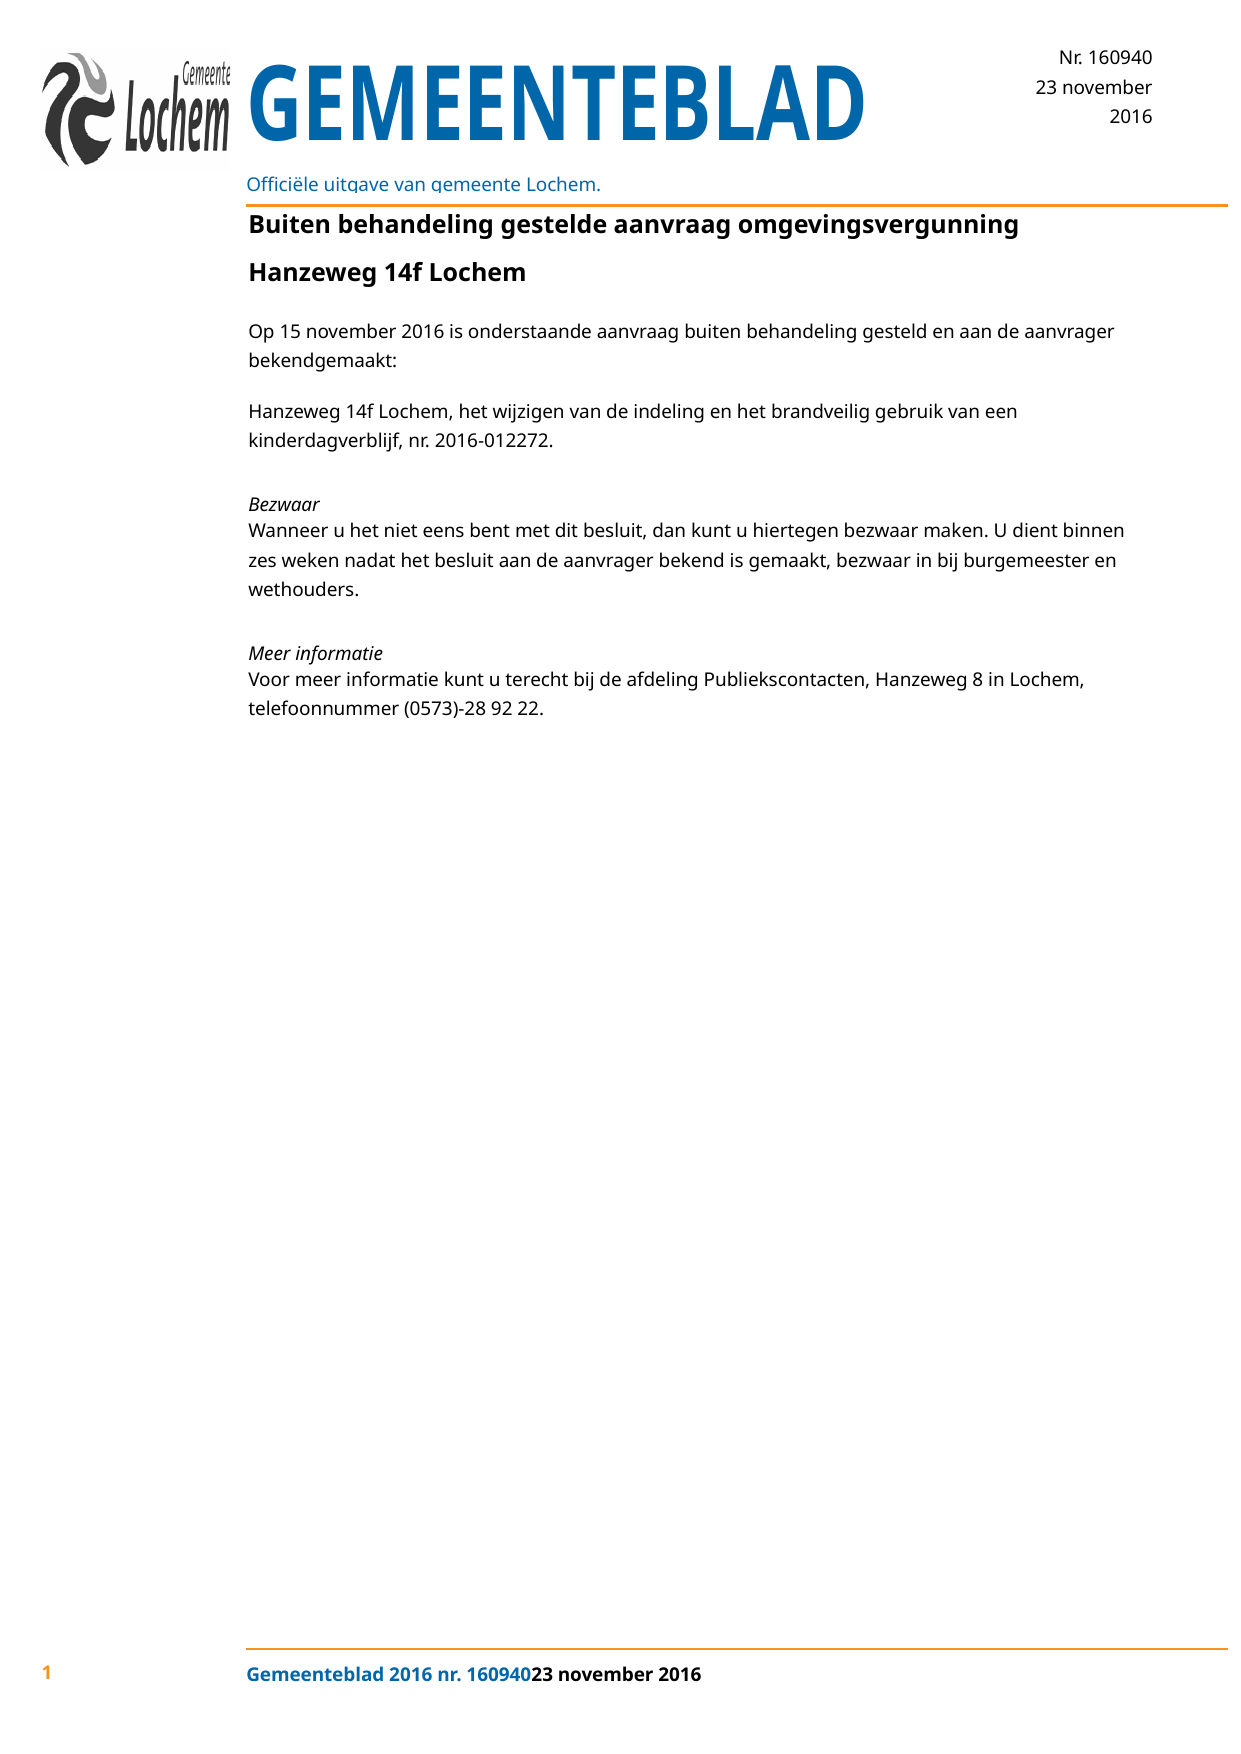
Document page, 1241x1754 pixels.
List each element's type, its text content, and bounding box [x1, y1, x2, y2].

text Meer informatie [248, 640, 1152, 666]
text Hanzeweg 14f Lochem, het wijzigen van de indeling en het brandveilig gebruik van een kinderdagverblijf, nr. 2016-012272. [248, 398, 1152, 453]
text Op 15 november 2016 is onderstaande aanvraag buiten behandeling gesteld en aan de aanvrager bekendgemaakt: [248, 318, 1152, 373]
picture [41, 47, 231, 172]
text Wanneer u het niet eens bent met dit besluit, dan kunt u hiertegen bezwaar maken. U dient binnen zes weken nadat het besluit aan de aanvrager bekend is gemaakt, bezwaar in bij burgemeester en wethouders. [248, 517, 1152, 602]
text Buiten behandeling gestelde aanvraag omgevingsvergunning Hanzeweg 14f Lochem [248, 207, 1152, 288]
text Bezwaar [248, 491, 1152, 517]
text Voor meer informatie kunt u terecht bij de afdeling Publiekscontacten, Hanzeweg 8 in Lochem, telefoonnummer (0573)-28 92 22. [248, 666, 1152, 721]
